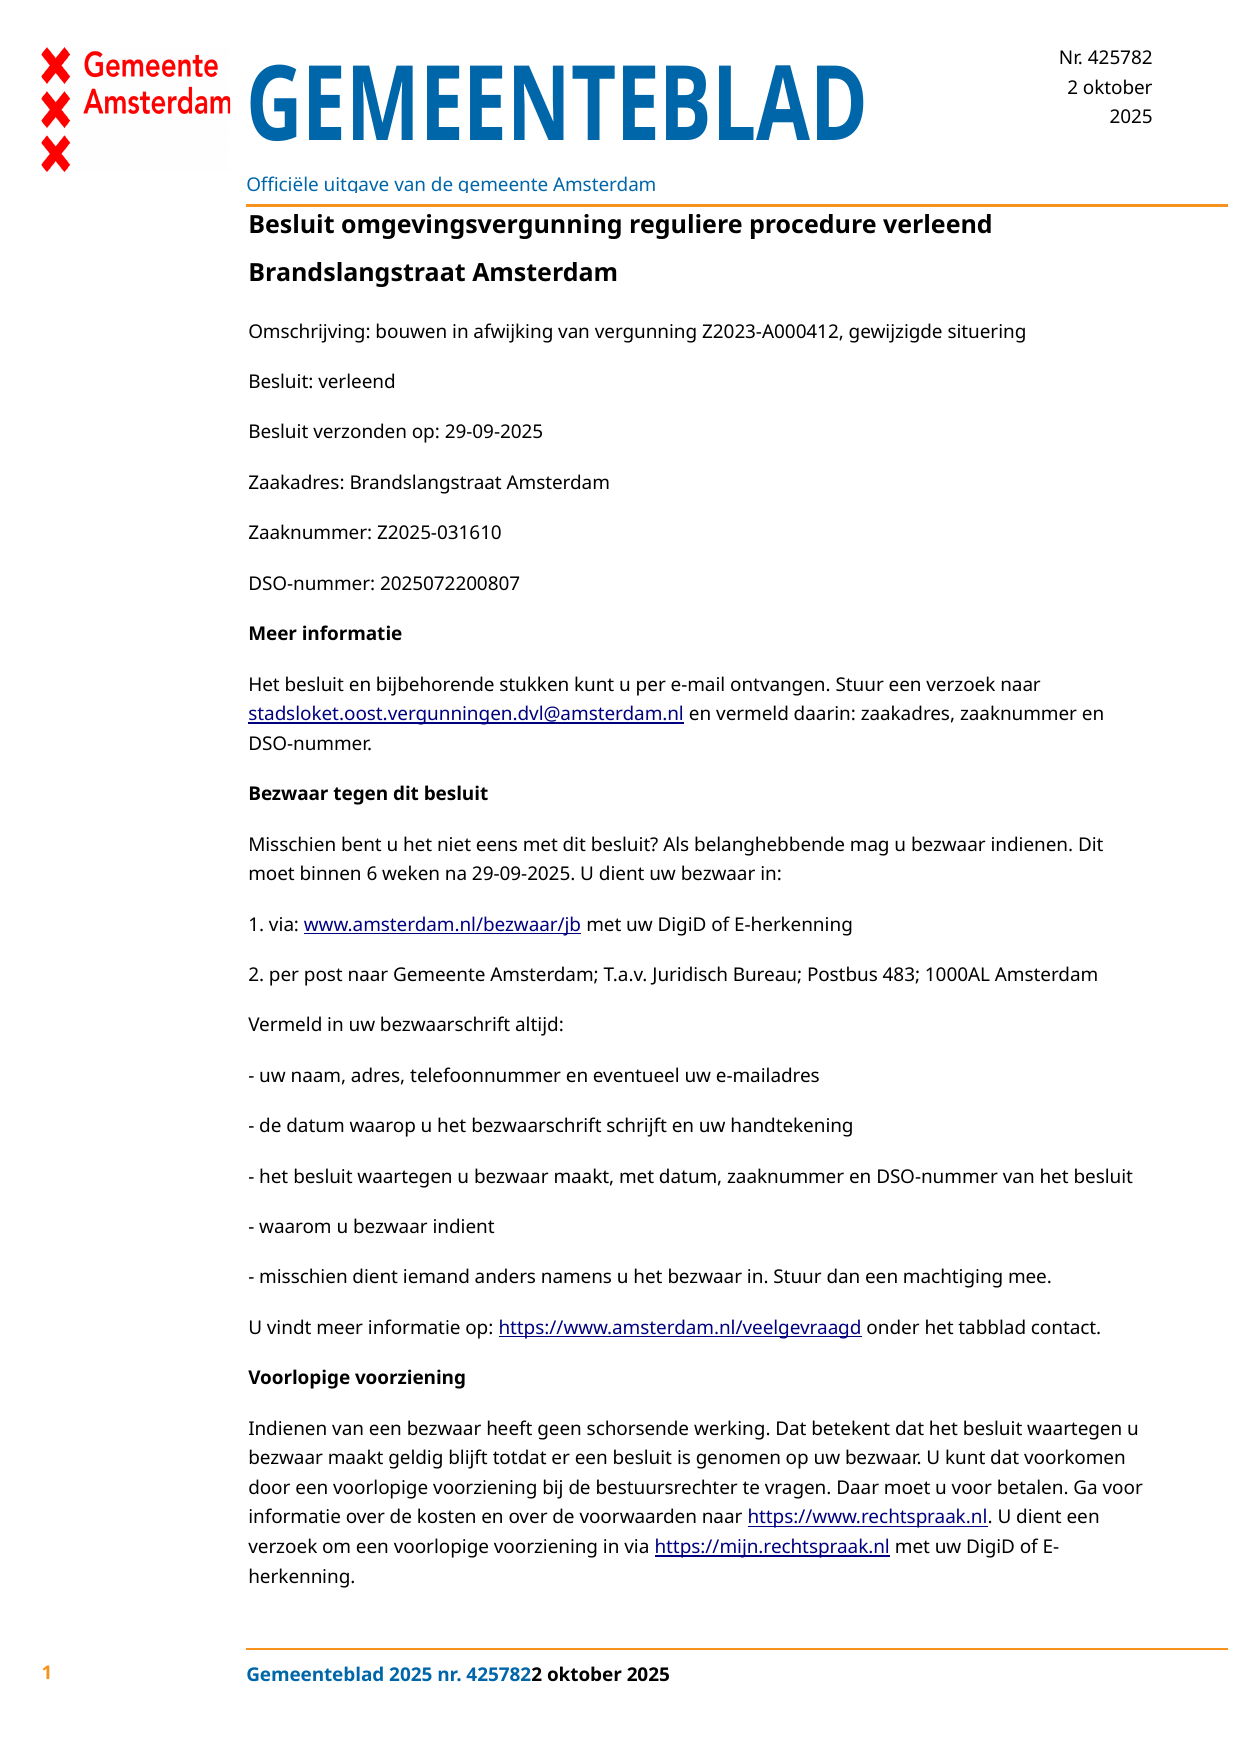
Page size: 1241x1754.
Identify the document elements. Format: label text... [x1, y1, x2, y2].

text Besluit verzonden op: 29-09-2025 [248, 419, 1152, 444]
text Voorlopige voorziening [248, 1364, 1152, 1390]
text - het besluit waartegen u bezwaar maakt, met datum, zaaknummer en DSO-nummer van het besluit [248, 1163, 1152, 1189]
text - waarom u bezwaar indient [248, 1213, 1152, 1239]
text Omschrijving: bouwen in afwijking van vergunning Z2023-A000412, gewijzigde situering [248, 318, 1152, 344]
text Vermeld in uw bezwaarschrift altijd: [248, 1012, 1152, 1037]
text Besluit omgevingsvergunning reguliere procedure verleend Brandslangstraat Amsterdam [248, 207, 1152, 288]
text Zaakadres: Brandslangstraat Amsterdam [248, 469, 1152, 495]
text - misschien dient iemand anders namens u het bezwaar in. Stuur dan een machtiging mee. [248, 1264, 1152, 1289]
text 1. via: www.amsterdam.nl/bezwaar/jb met uw DigiD of E-herkenning [248, 911, 1152, 937]
text 2. per post naar Gemeente Amsterdam; T.a.v. Juridisch Bureau; Postbus 483; 1000AL Amsterdam [248, 961, 1152, 987]
picture [41, 47, 231, 172]
text U vindt meer informatie op: https://www.amsterdam.nl/veelgevraagd onder het tabblad contact. [248, 1314, 1152, 1340]
text Bezwaar tegen dit besluit [248, 780, 1152, 806]
text - uw naam, adres, telefoonnummer en eventueel uw e-mailadres [248, 1062, 1152, 1088]
text Misschien bent u het niet eens met dit besluit? Als belanghebbende mag u bezwaar indienen. Dit moet binnen 6 weken na 29-09-2025. U dient uw bezwaar in: [248, 831, 1152, 886]
text - de datum waarop u het bezwaarschrift schrijft en uw handtekening [248, 1112, 1152, 1138]
text Indienen van een bezwaar heeft geen schorsende werking. Dat betekent dat het besluit waartegen u bezwaar maakt geldig blijft totdat er een besluit is genomen op uw bezwaar. U kunt dat voorkomen door een voorlopige voorziening bij de bestuursrechter te vragen. Daar moet u voor betalen. Ga voor informatie over de kosten en over de voorwaarden naar https://www.rechtspraak.nl. U dient een verzoek om een voorlopige voorziening in via https://mijn.rechtspraak.nl met uw DigiD of E-herkenning. [248, 1415, 1152, 1589]
text Besluit: verleend [248, 368, 1152, 394]
text DSO-nummer: 2025072200807 [248, 570, 1152, 596]
text Meer informatie [248, 620, 1152, 646]
text Zaaknummer: Z2025-031610 [248, 519, 1152, 545]
text Het besluit en bijbehorende stukken kunt u per e-mail ontvangen. Stuur een verzoek naar stadsloket.oost.vergunningen.dvl@amsterdam.nl en vermeld daarin: zaakadres, zaaknummer en DSO-nummer. [248, 671, 1152, 756]
